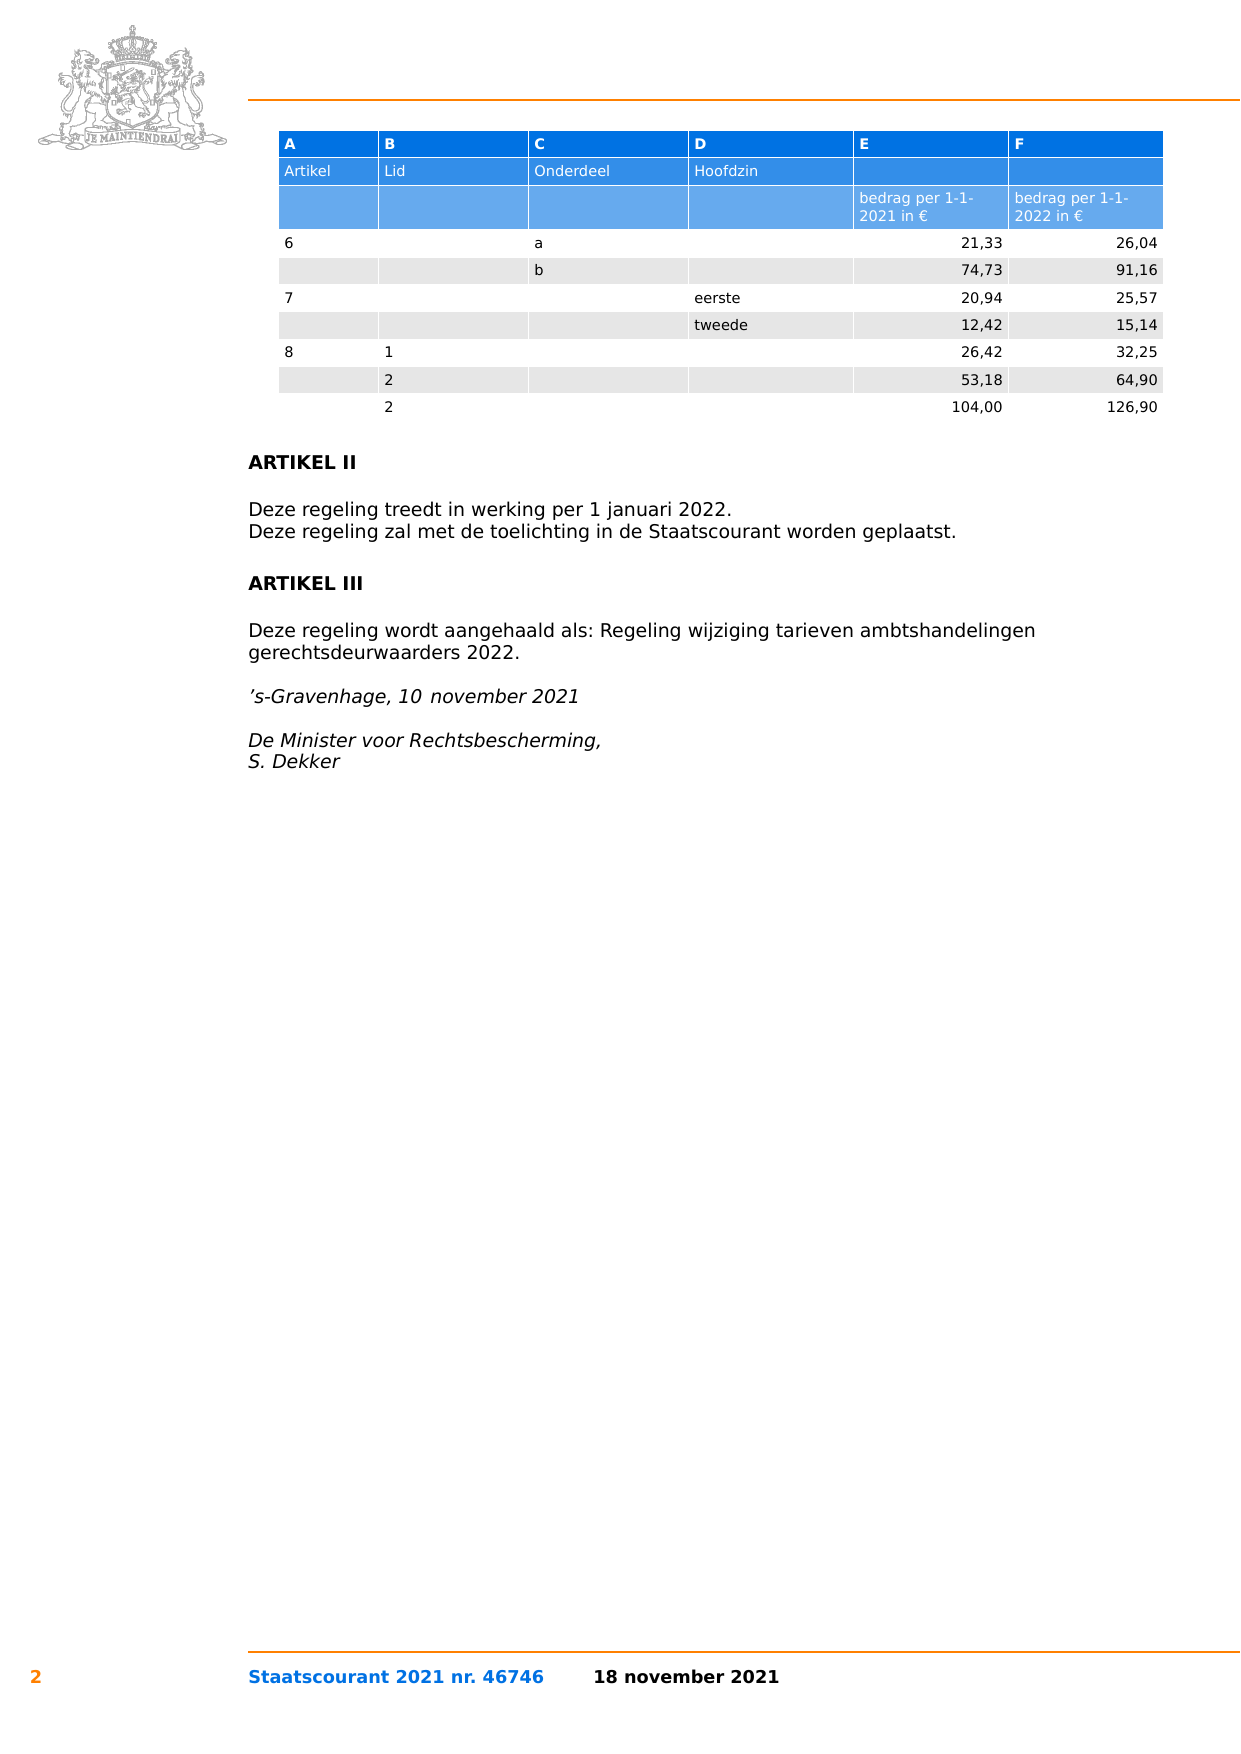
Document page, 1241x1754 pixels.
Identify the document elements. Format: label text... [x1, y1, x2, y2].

subtitle ARTIKEL III [248, 573, 1163, 595]
table_cell [379, 312, 528, 339]
table_cell Hoofdzin [689, 158, 853, 185]
table_cell bedrag per 1-1-2021 in € [854, 186, 1008, 229]
table_cell 32,25 [1009, 340, 1163, 366]
table_cell 126,90 [1009, 395, 1163, 421]
table_cell [689, 258, 853, 284]
table_cell [529, 186, 688, 229]
table_cell Artikel [279, 158, 378, 185]
text Deze regeling treedt in werking per 1 januari 2022. [248, 499, 1163, 521]
table_cell Lid [379, 158, 528, 185]
table_cell [529, 312, 688, 339]
table_header B [379, 131, 528, 157]
table_cell bedrag per 1-1-2022 in € [1009, 186, 1163, 229]
table_cell 25,57 [1009, 285, 1163, 311]
table_header D [689, 131, 853, 157]
table_cell 7 [279, 285, 378, 311]
table_cell 12,42 [854, 312, 1008, 339]
table_cell 20,94 [854, 285, 1008, 311]
table_cell [689, 230, 853, 256]
table_cell b [529, 258, 688, 284]
table_cell 91,16 [1009, 258, 1163, 284]
table_cell 8 [279, 340, 378, 366]
table_cell Onderdeel [529, 158, 688, 185]
table_cell eerste [689, 285, 853, 311]
table_header A [279, 131, 378, 157]
table_cell [529, 340, 688, 366]
table_cell 26,42 [854, 340, 1008, 366]
text Deze regeling wordt aangehaald als: Regeling wijziging tarieven ambtshandelingen gerechtsdeurwaarders 2022. [248, 620, 1163, 664]
table_cell 26,04 [1009, 230, 1163, 256]
table_cell [529, 367, 688, 393]
table_cell [1009, 158, 1163, 185]
text Deze regeling zal met de toelichting in de Staatscourant worden geplaatst. [248, 521, 1163, 543]
table_cell 104,00 [854, 395, 1008, 421]
table_header C [529, 131, 688, 157]
text ’s-Gravenhage, 10 november 2021 [248, 686, 1163, 708]
table_cell [279, 395, 378, 421]
text De Minister voor Rechtsbescherming, S. Dekker [248, 729, 1163, 773]
table_cell 2 [379, 395, 528, 421]
table_cell 53,18 [854, 367, 1008, 393]
subtitle ARTIKEL II [248, 452, 1163, 474]
table_cell [279, 186, 378, 229]
table_cell [689, 340, 853, 366]
table_cell 74,73 [854, 258, 1008, 284]
picture [38, 25, 227, 150]
table_cell [529, 285, 688, 311]
table_cell 6 [279, 230, 378, 256]
table_cell [379, 230, 528, 256]
table_cell [379, 186, 528, 229]
table_cell 1 [379, 340, 528, 366]
table_cell [529, 395, 688, 421]
table_cell 2 [379, 367, 528, 393]
table_cell a [529, 230, 688, 256]
table_cell [379, 285, 528, 311]
table_cell [279, 367, 378, 393]
table_cell [689, 367, 853, 393]
table_header E [854, 131, 1008, 157]
table_cell 21,33 [854, 230, 1008, 256]
table_cell 64,90 [1009, 367, 1163, 393]
table_cell [379, 258, 528, 284]
table_cell [279, 312, 378, 339]
table_cell [689, 186, 853, 229]
table_header F [1009, 131, 1163, 157]
table_cell [854, 158, 1008, 185]
table_cell 15,14 [1009, 312, 1163, 339]
table_cell tweede [689, 312, 853, 339]
table_cell [689, 395, 853, 421]
table_cell [279, 258, 378, 284]
